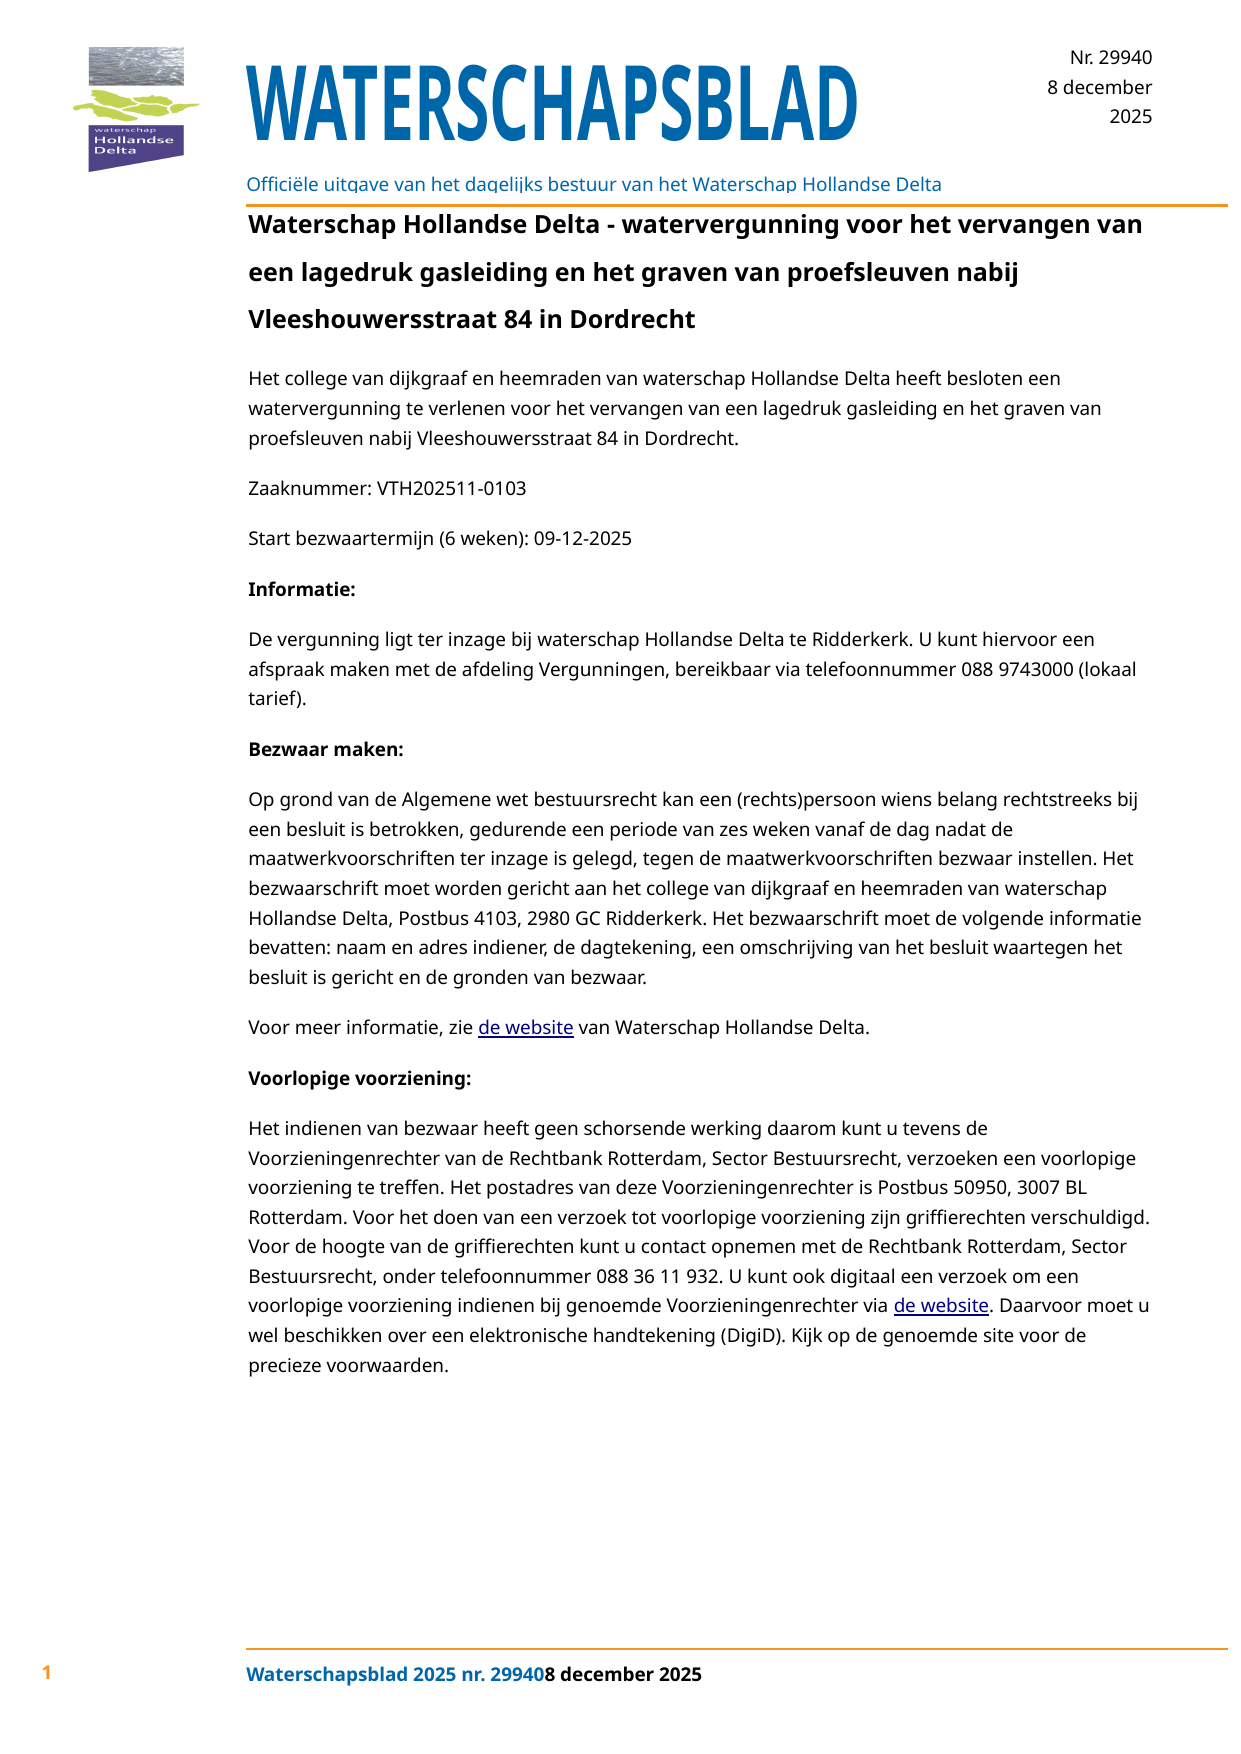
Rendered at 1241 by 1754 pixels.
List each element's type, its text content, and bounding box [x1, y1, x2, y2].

text Het indienen van bezwaar heeft geen schorsende werking daarom kunt u tevens de Voorzieningenrechter van de Rechtbank Rotterdam, Sector Bestuursrecht, verzoeken een voorlopige voorziening te treffen. Het postadres van deze Voorzieningenrechter is Postbus 50950, 3007 BL Rotterdam. Voor het doen van een verzoek tot voorlopige voorziening zijn griffierechten verschuldigd. Voor de hoogte van de griffierechten kunt u contact opnemen met de Rechtbank Rotterdam, Sector Bestuursrecht, onder telefoonnummer 088 36 11 932. U kunt ook digitaal een verzoek om een voorlopige voorziening indienen bij genoemde Voorzieningenrechter via de website. Daarvoor moet u wel beschikken over een elektronische handtekening (DigiD). Kijk op de genoemde site voor de precieze voorwaarden. [248, 1115, 1152, 1377]
text Informatie: [248, 576, 1152, 602]
text Zaaknummer: VTH202511-0103 [248, 475, 1152, 501]
text Waterschap Hollandse Delta - watervergunning voor het vervangen van een lagedruk gasleiding en het graven van proefsleuven nabij Vleeshouwersstraat 84 in Dordrecht [248, 207, 1152, 336]
text Start bezwaartermijn (6 weken): 09-12-2025 [248, 526, 1152, 551]
text Bezwaar maken: [248, 736, 1152, 762]
text De vergunning ligt ter inzage bij waterschap Hollandse Delta te Ridderkerk. U kunt hiervoor een afspraak maken met de afdeling Vergunningen, bereikbaar via telefoonnummer 088 9743000 (lokaal tarief). [248, 626, 1152, 711]
text Voor meer informatie, zie de website van Waterschap Hollandse Delta. [248, 1014, 1152, 1040]
text Voorlopige voorziening: [248, 1065, 1152, 1090]
text Het college van dijkgraaf en heemraden van waterschap Hollandse Delta heeft besloten een watervergunning te verlenen voor het vervangen van een lagedruk gasleiding en het graven van proefsleuven nabij Vleeshouwersstraat 84 in Dordrecht. [248, 366, 1152, 450]
picture [41, 47, 231, 172]
text Op grond van de Algemene wet bestuursrecht kan een (rechts)persoon wiens belang rechtstreeks bij een besluit is betrokken, gedurende een periode van zes weken vanaf de dag nadat de maatwerkvoorschriften ter inzage is gelegd, tegen de maatwerkvoorschriften bezwaar instellen. Het bezwaarschrift moet worden gericht aan het college van dijkgraaf en heemraden van waterschap Hollandse Delta, Postbus 4103, 2980 GC Ridderkerk. Het bezwaarschrift moet de volgende informatie bevatten: naam en adres indiener, de dagtekening, een omschrijving van het besluit waartegen het besluit is gericht en de gronden van bezwaar. [248, 786, 1152, 989]
